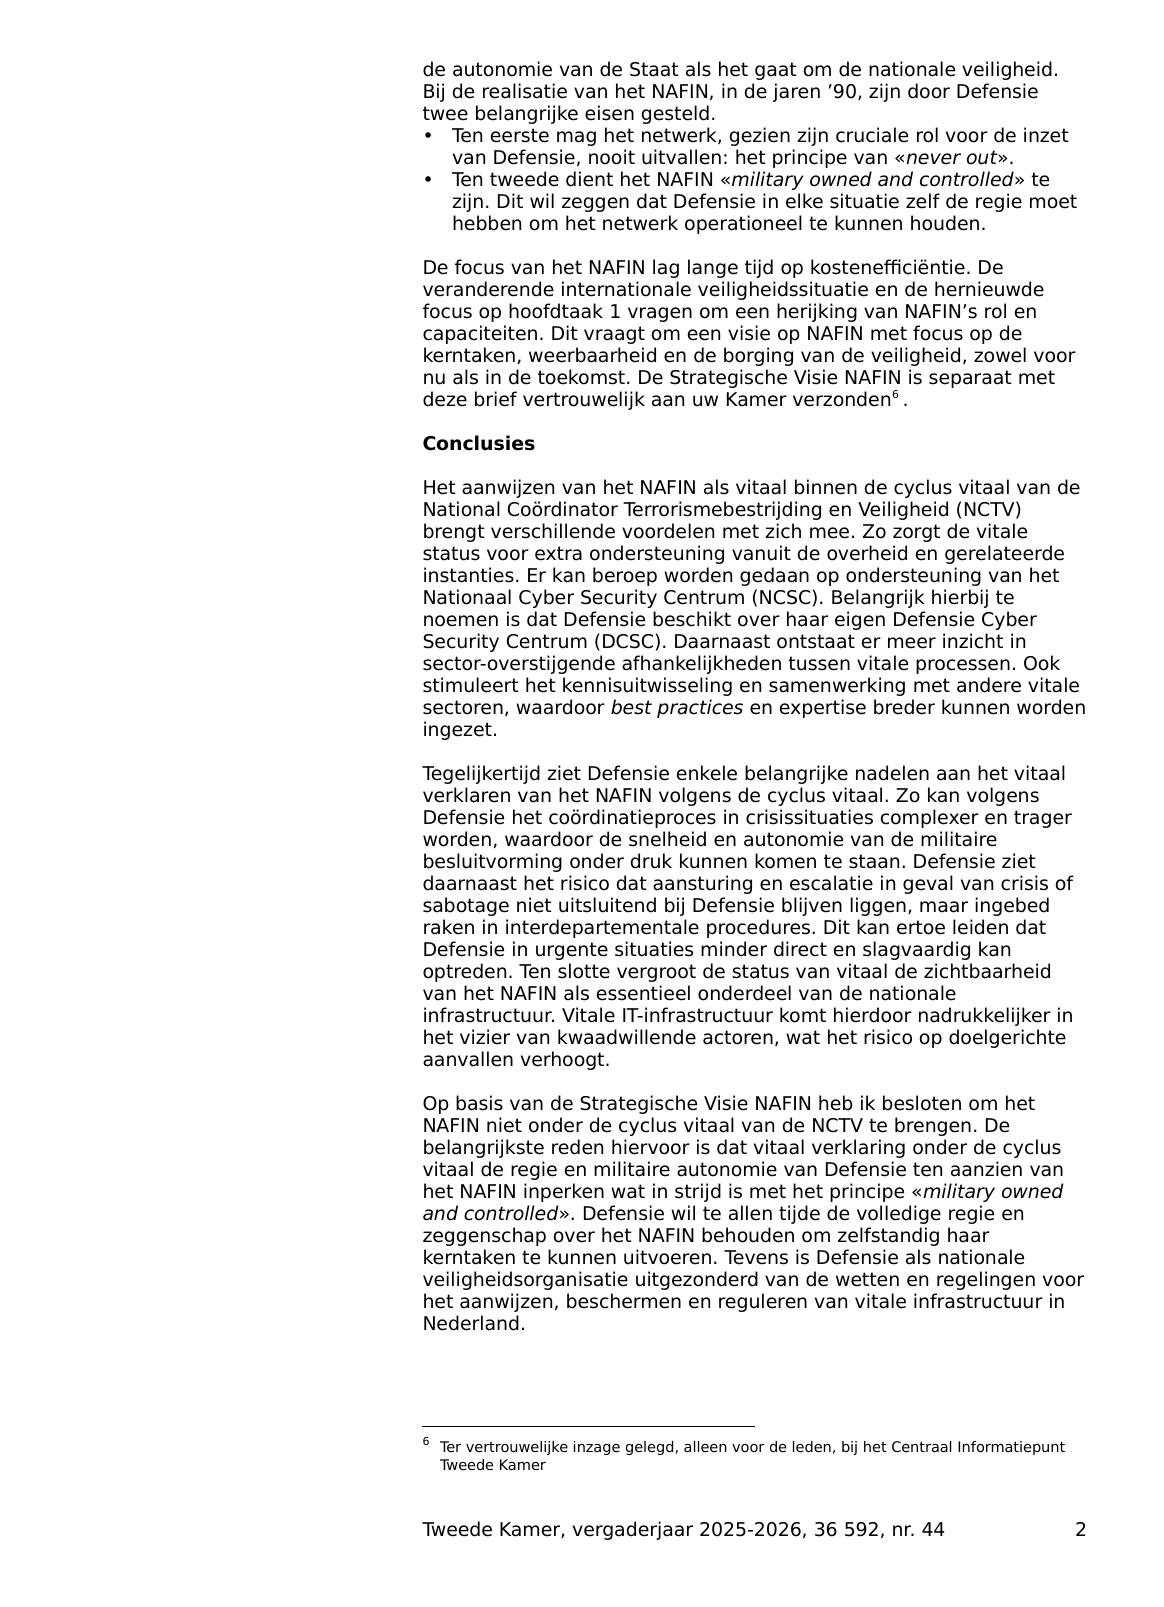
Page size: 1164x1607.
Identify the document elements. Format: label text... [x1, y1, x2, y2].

text De focus van het NAFIN lag lange tijd op kostenefficiëntie. De veranderende internationale veiligheidssituatie en de hernieuwde focus op hoofdtaak 1 vragen om een herijking van NAFIN’s rol en capaciteiten. Dit vraagt om een visie op NAFIN met focus op de kerntaken, weerbaarheid en de borging van de veiligheid, zowel voor nu als in de toekomst. De Strategische Visie NAFIN is separaat met deze brief vertrouwelijk aan uw Kamer verzonden. [422, 257, 1087, 411]
text Op basis van de Strategische Visie NAFIN heb ik besloten om het NAFIN niet onder de cyclus vitaal van de NCTV te brengen. De belangrijkste reden hiervoor is dat vitaal verklaring onder de cyclus vitaal de regie en militaire autonomie van Defensie ten aanzien van het NAFIN inperken wat in strijd is met het principe «military owned and controlled». Defensie wil te allen tijde de volledige regie en zeggenschap over het NAFIN behouden om zelfstandig haar kerntaken te kunnen uitvoeren. Tevens is Defensie als nationale veiligheidsorganisatie uitgezonderd van de wetten en regelingen voor het aanwijzen, beschermen en reguleren van vitale infrastructuur in Nederland. [422, 1093, 1087, 1335]
text Tegelijkertijd ziet Defensie enkele belangrijke nadelen aan het vitaal verklaren van het NAFIN volgens de cyclus vitaal. Zo kan volgens Defensie het coördinatieproces in crisissituaties complexer en trager worden, waardoor de snelheid en autonomie van de militaire besluitvorming onder druk kunnen komen te staan. Defensie ziet daarnaast het risico dat aansturing en escalatie in geval van crisis of sabotage niet uitsluitend bij Defensie blijven liggen, maar ingebed raken in interdepartementale procedures. Dit kan ertoe leiden dat Defensie in urgente situaties minder direct en slagvaardig kan optreden. Ten slotte vergroot de status van vitaal de zichtbaarheid van het NAFIN als essentieel onderdeel van de nationale infrastructuur. Vitale IT-infrastructuur komt hierdoor nadrukkelijker in het vizier van kwaadwillende actoren, wat het risico op doelgerichte aanvallen verhoogt. [422, 763, 1087, 1071]
text de autonomie van de Staat als het gaat om de nationale veiligheid. Bij de realisatie van het NAFIN, in de jaren ’90, zijn door Defensie twee belangrijke eisen gesteld. [422, 59, 1087, 125]
text Ter vertrouwelijke inzage gelegd, alleen voor de leden, bij het Centraal Informatiepunt Tweede Kamer [422, 1435, 1087, 1474]
subtitle Conclusies [422, 433, 1087, 455]
text Het aanwijzen van het NAFIN als vitaal binnen de cyclus vitaal van de National Coördinator Terrorismebestrijding en Veiligheid (NCTV) brengt verschillende voordelen met zich mee. Zo zorgt de vitale status voor extra ondersteuning vanuit de overheid en gerelateerde instanties. Er kan beroep worden gedaan op ondersteuning van het Nationaal Cyber Security Centrum (NCSC). Belangrijk hierbij te noemen is dat Defensie beschikt over haar eigen Defensie Cyber Security Centrum (DCSC). Daarnaast ontstaat er meer inzicht in sector-overstijgende afhankelijkheden tussen vitale processen. Ook stimuleert het kennisuitwisseling en samenwerking met andere vitale sectoren, waardoor best practices en expertise breder kunnen worden ingezet. [422, 477, 1087, 741]
text • Ten tweede dient het NAFIN «military owned and controlled» te zijn. Dit wil zeggen dat Defensie in elke situatie zelf de regie moet hebben om het netwerk operationeel te kunnen houden. [422, 169, 1087, 235]
text • Ten eerste mag het netwerk, gezien zijn cruciale rol voor de inzet van Defensie, nooit uitvallen: het principe van «never out». [422, 125, 1087, 169]
